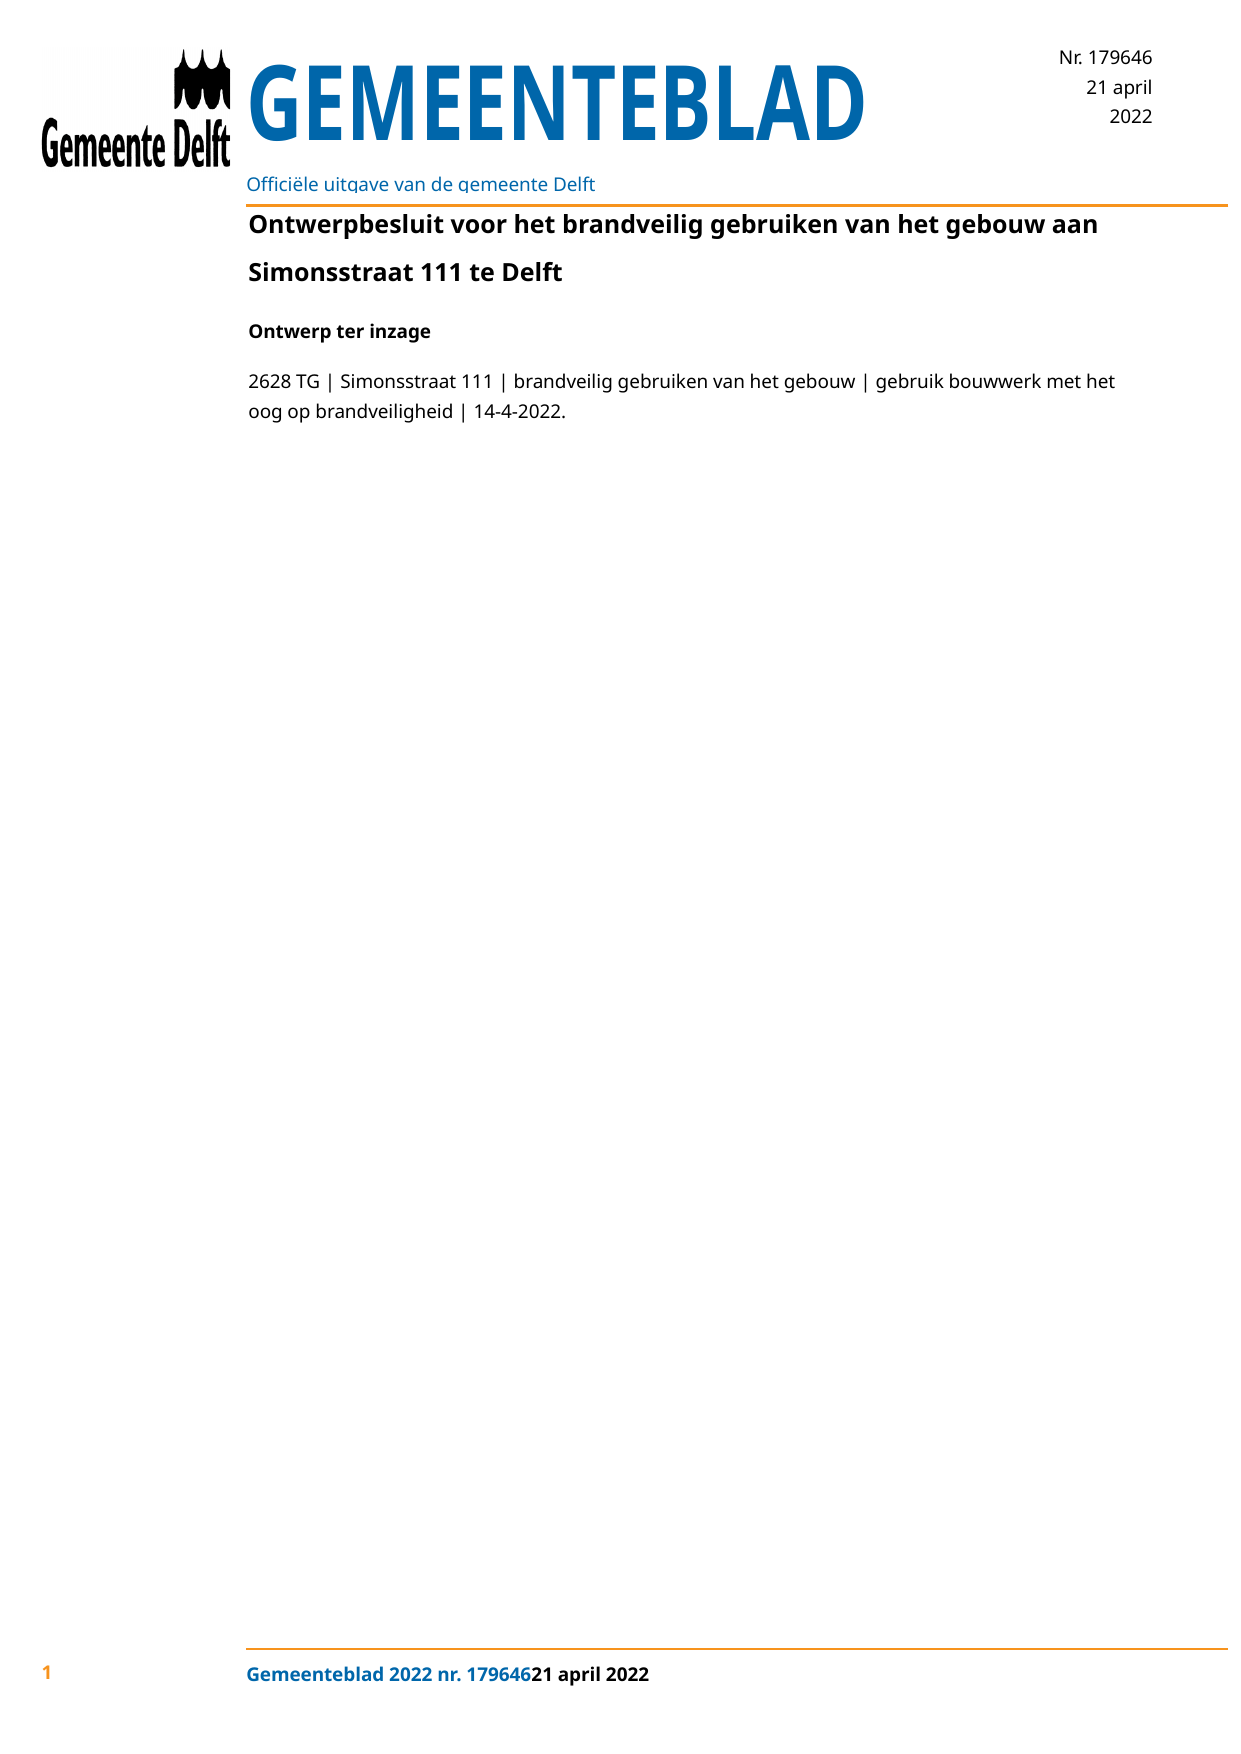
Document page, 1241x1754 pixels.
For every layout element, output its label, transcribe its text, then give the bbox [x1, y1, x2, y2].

text Ontwerp ter inzage [248, 318, 1152, 344]
text 2628 TG | Simonsstraat 111 | brandveilig gebruiken van het gebouw | gebruik bouwwerk met het oog op brandveiligheid | 14-4-2022. [248, 368, 1152, 424]
picture [41, 47, 231, 172]
text Ontwerpbesluit voor het brandveilig gebruiken van het gebouw aan Simonsstraat 111 te Delft [248, 207, 1152, 288]
